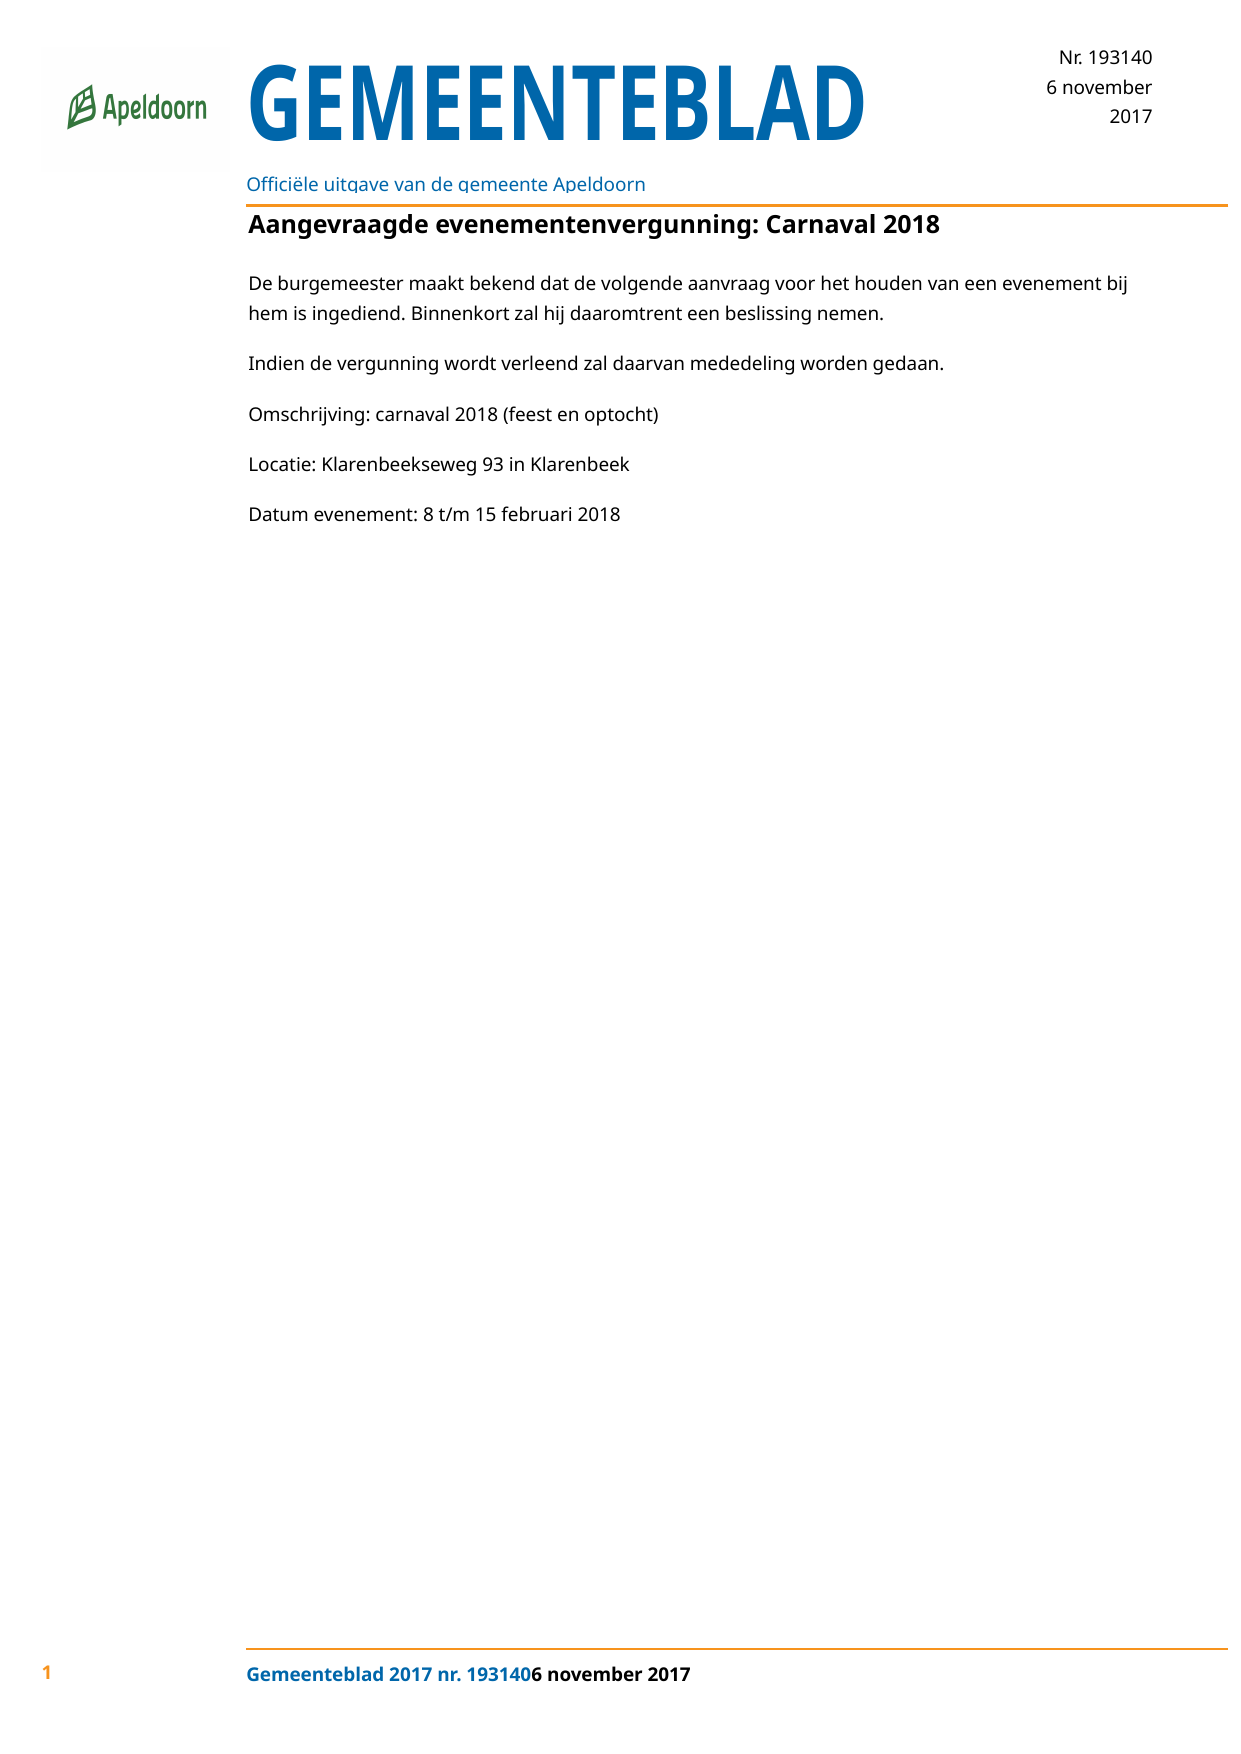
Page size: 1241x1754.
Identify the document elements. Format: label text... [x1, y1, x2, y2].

text Indien de vergunning wordt verleend zal daarvan mededeling worden gedaan. [248, 350, 1152, 376]
text Locatie: Klarenbeekseweg 93 in Klarenbeek [248, 451, 1152, 477]
text Omschrijving: carnaval 2018 (feest en optocht) [248, 401, 1152, 426]
text De burgemeester maakt bekend dat de volgende aanvraag voor het houden van een evenement bij hem is ingediend. Binnenkort zal hij daaromtrent een beslissing nemen. [248, 270, 1152, 326]
text Datum evenement: 8 t/m 15 februari 2018 [248, 502, 1152, 527]
picture [41, 47, 231, 172]
text Aangevraagde evenementenvergunning: Carnaval 2018 [248, 207, 1152, 241]
